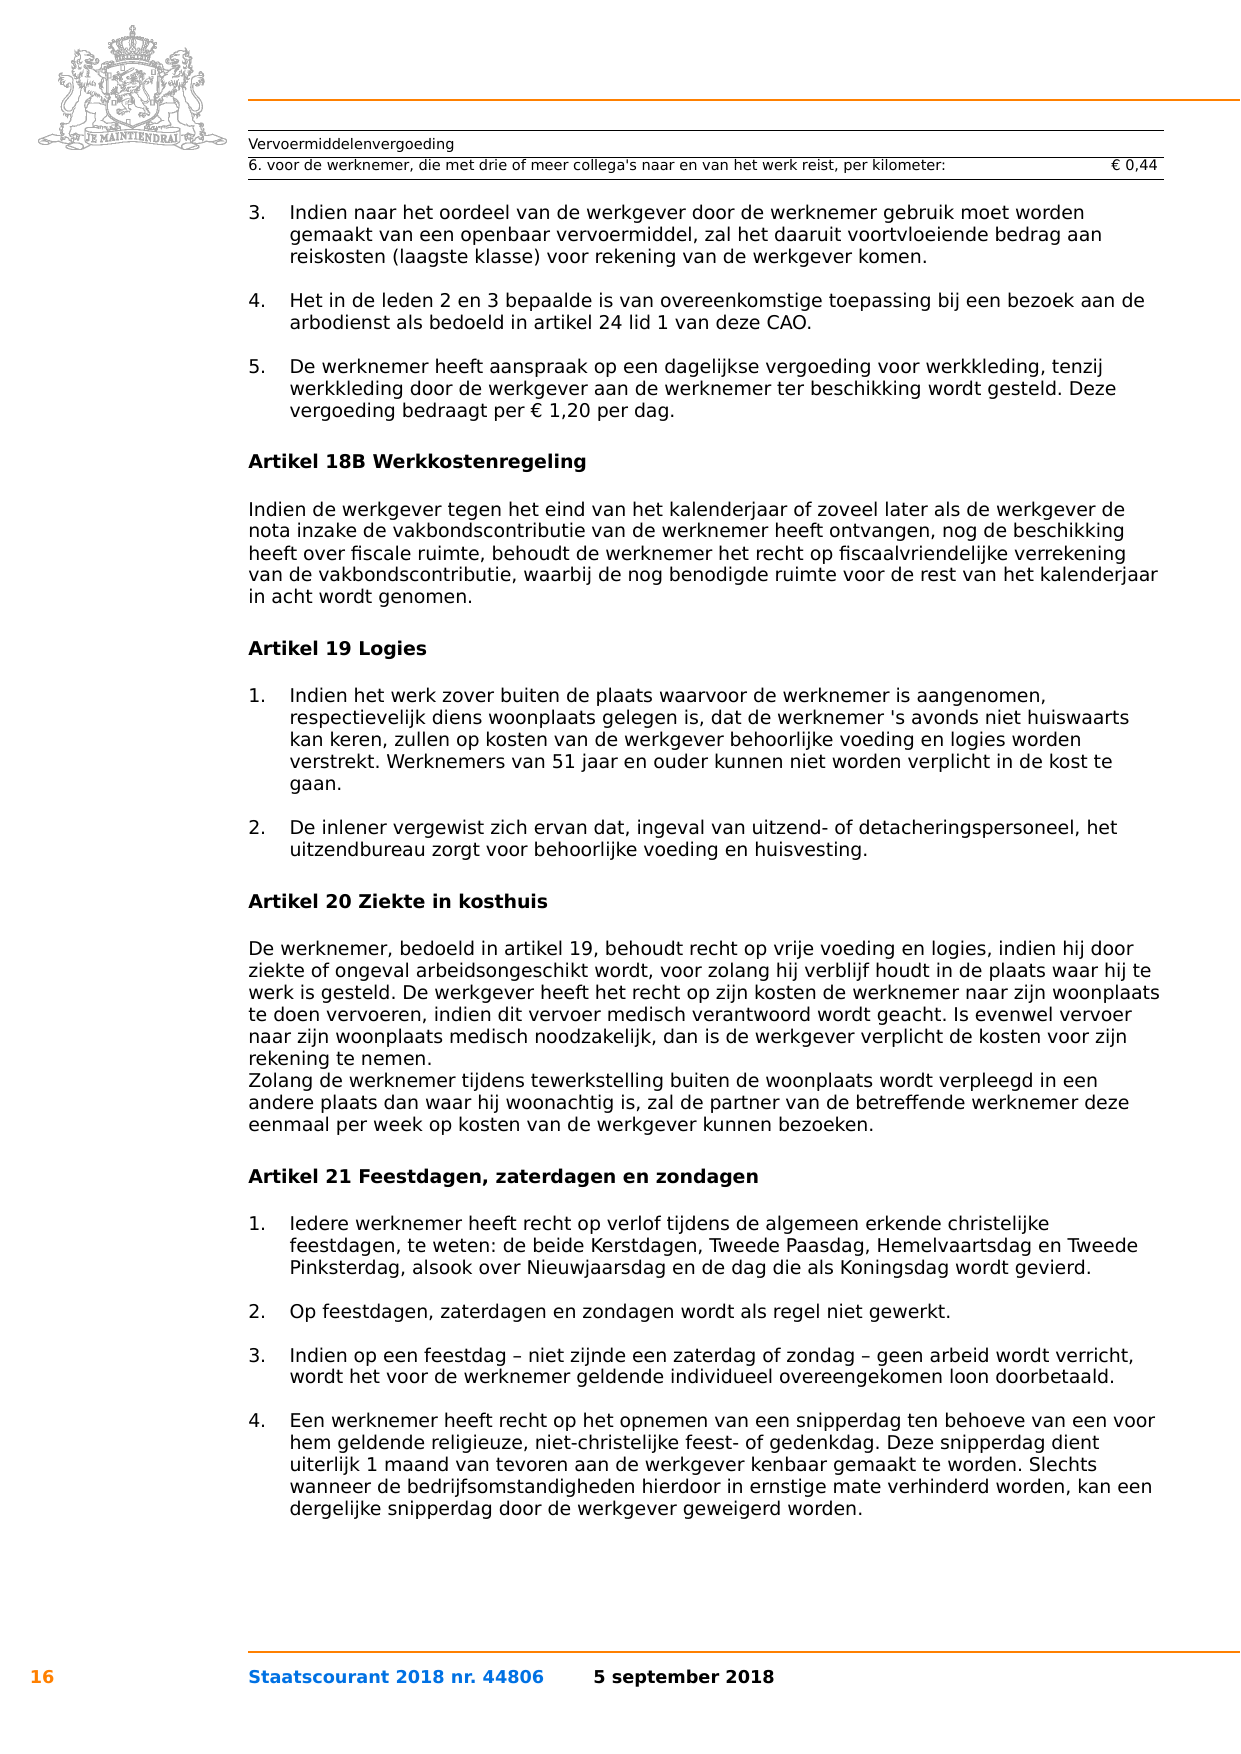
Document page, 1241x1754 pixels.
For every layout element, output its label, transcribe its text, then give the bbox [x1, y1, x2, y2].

text 4. Het in de leden 2 en 3 bepaalde is van overeenkomstige toepassing bij een bezoek aan de arbodienst als bedoeld in artikel 24 lid 1 van deze CAO. [248, 290, 1163, 334]
table_header [1043, 131, 1163, 157]
table_cell € 0,44 [1043, 158, 1163, 179]
text 1. Iedere werknemer heeft recht op verlof tijdens de algemeen erkende christelijke feestdagen, te weten: de beide Kerstdagen, Tweede Paasdag, Hemelvaartsdag en Tweede Pinksterdag, alsook over Nieuwjaarsdag en de dag die als Koningsdag wordt gevierd. [248, 1213, 1163, 1279]
text Zolang de werknemer tijdens tewerkstelling buiten de woonplaats wordt verpleegd in een andere plaats dan waar hij woonachtig is, zal de partner van de betreffende werknemer deze eenmaal per week op kosten van de werkgever kunnen bezoeken. [248, 1070, 1163, 1136]
text 2. De inlener vergewist zich ervan dat, ingeval van uitzend- of detacheringspersoneel, het uitzendbureau zorgt voor behoorlijke voeding en huisvesting. [248, 817, 1163, 861]
text De werknemer, bedoeld in artikel 19, behoudt recht op vrije voeding en logies, indien hij door ziekte of ongeval arbeidsongeschikt wordt, voor zolang hij verblijf houdt in de plaats waar hij te werk is gesteld. De werkgever heeft het recht op zijn kosten de werknemer naar zijn woonplaats te doen vervoeren, indien dit vervoer medisch verantwoord wordt geacht. Is evenwel vervoer naar zijn woonplaats medisch noodzakelijk, dan is de werkgever verplicht de kosten voor zijn rekening te nemen. [248, 938, 1163, 1070]
text 3. Indien op een feestdag – niet zijnde een zaterdag of zondag – geen arbeid wordt verricht, wordt het voor de werknemer geldende individueel overeengekomen loon doorbetaald. [248, 1344, 1163, 1388]
table_cell 6. voor de werknemer, die met drie of meer collega's naar en van het werk reist, per kilometer: [248, 158, 1043, 179]
picture [38, 25, 227, 150]
text 1. Indien het werk zover buiten de plaats waarvoor de werknemer is aangenomen, respectievelijk diens woonplaats gelegen is, dat de werknemer 's avonds niet huiswaarts kan keren, zullen op kosten van de werkgever behoorlijke voeding en logies worden verstrekt. Werknemers van 51 jaar en ouder kunnen niet worden verplicht in de kost te gaan. [248, 685, 1163, 795]
text 5. De werknemer heeft aanspraak op een dagelijkse vergoeding voor werkkleding, tenzij werkkleding door de werkgever aan de werknemer ter beschikking wordt gesteld. Deze vergoeding bedraagt per € 1,20 per dag. [248, 356, 1163, 421]
subtitle Artikel 18B Werkkostenregeling [248, 451, 1163, 473]
subtitle Artikel 20 Ziekte in kosthuis [248, 891, 1163, 913]
subtitle Artikel 19 Logies [248, 638, 1163, 660]
table_header Vervoermiddelenvergoeding [248, 131, 1043, 157]
text 3. Indien naar het oordeel van de werkgever door de werknemer gebruik moet worden gemaakt van een openbaar vervoermiddel, zal het daaruit voortvloeiende bedrag aan reiskosten (laagste klasse) voor rekening van de werkgever komen. [248, 202, 1163, 268]
text 4. Een werknemer heeft recht op het opnemen van een snipperdag ten behoeve van een voor hem geldende religieuze, niet-christelijke feest- of gedenkdag. Deze snipperdag dient uiterlijk 1 maand van tevoren aan de werkgever kenbaar gemaakt te worden. Slechts wanneer de bedrijfsomstandigheden hierdoor in ernstige mate verhinderd worden, kan een dergelijke snipperdag door de werkgever geweigerd worden. [248, 1410, 1163, 1520]
text 2. Op feestdagen, zaterdagen en zondagen wordt als regel niet gewerkt. [248, 1301, 1163, 1323]
subtitle Artikel 21 Feestdagen, zaterdagen en zondagen [248, 1166, 1163, 1188]
text Indien de werkgever tegen het eind van het kalenderjaar of zoveel later als de werkgever de nota inzake de vakbondscontributie van de werknemer heeft ontvangen, nog de beschikking heeft over fiscale ruimte, behoudt de werknemer het recht op fiscaalvriendelijke verrekening van de vakbondscontributie, waarbij de nog benodigde ruimte voor de rest van het kalenderjaar in acht wordt genomen. [248, 498, 1163, 608]
